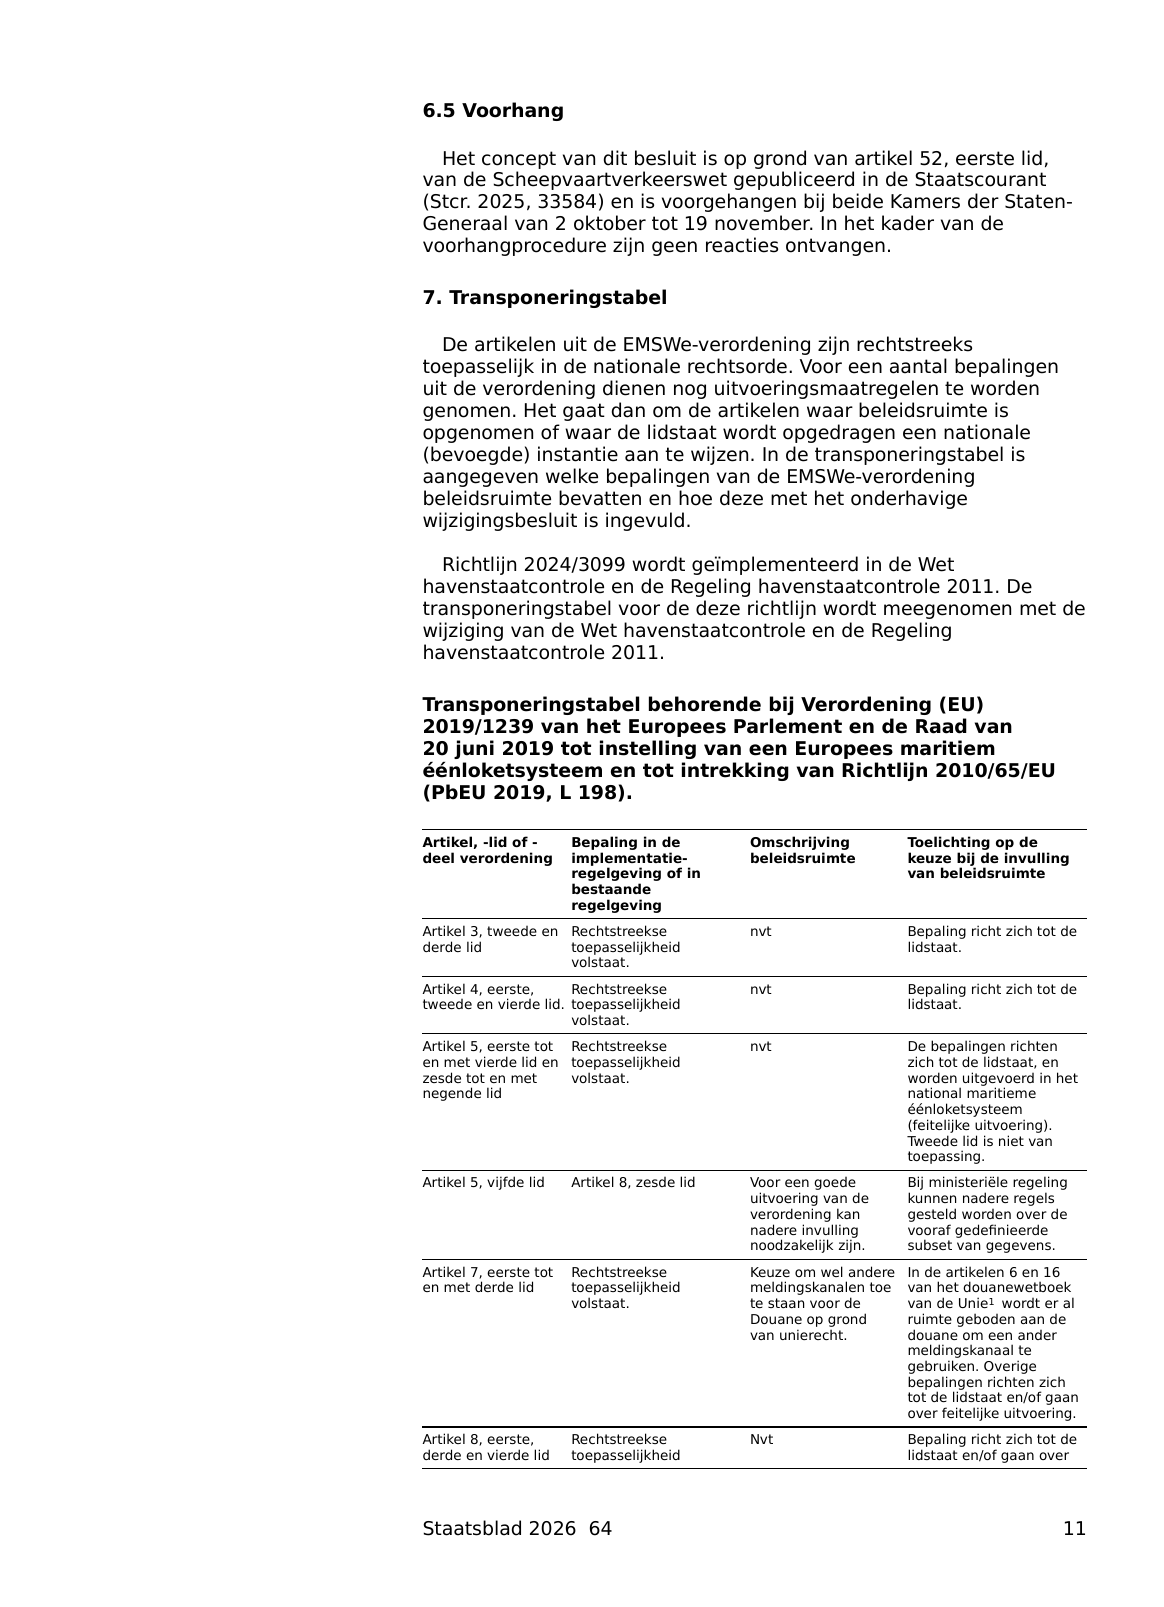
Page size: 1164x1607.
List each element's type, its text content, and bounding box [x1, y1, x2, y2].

text Het concept van dit besluit is op grond van artikel 52, eerste lid, van de Scheepvaartverkeerswet gepubliceerd in de Staatscourant (Stcr. 2025, 33584) en is voorgehangen bij beide Kamers der Staten-Generaal van 2 oktober tot 19 november. In het kader van de voorhangprocedure zijn geen reacties ontvangen. [422, 147, 1087, 257]
table_cell Bij ministeriële regeling kunnen nadere regels gesteld worden over de vooraf gedefinieerde subset van gegevens. [901, 1171, 1087, 1259]
table_cell Rechtstreekse toepasselijkheid volstaat. [565, 919, 744, 976]
text Richtlijn 2024/3099 wordt geïmplementeerd in de Wet havenstaatcontrole en de Regeling havenstaatcontrole 2011. De transponeringstabel voor de deze richtlijn wordt meegenomen met de wijziging van de Wet havenstaatcontrole en de Regeling havenstaatcontrole 2011. [422, 554, 1087, 664]
table_cell Rechtstreekse toepasselijkheid [565, 1428, 744, 1468]
table_cell Artikel 7, eerste tot en met derde lid [422, 1260, 565, 1426]
table_cell Rechtstreekse toepasselijkheid volstaat. [565, 1260, 744, 1426]
table_cell Artikel 8, eerste, derde en vierde lid [422, 1428, 565, 1468]
table_cell Keuze om wel andere meldingskanalen toe te staan voor de Douane op grond van unierecht. [744, 1260, 901, 1426]
table_cell Bepaling richt zich tot de lidstaat en/of gaan over [901, 1428, 1087, 1468]
table_cell Rechtstreekse toepasselijkheid volstaat. [565, 977, 744, 1033]
table_cell nvt [744, 1034, 901, 1169]
subtitle Transponeringstabel behorende bij Verordening (EU) 2019/1239 van het Europees Parlement en de Raad van 20 juni 2019 tot instelling van een Europees maritiem éénloketsysteem en tot intrekking van Richtlijn 2010/65/EU (PbEU 2019, L 198). [422, 694, 1087, 804]
table_cell In de artikelen 6 en 16 van het douanewetboek van de Unie1 wordt er al ruimte geboden aan de douane om een ander meldingskanaal te gebruiken. Overige bepalingen richten zich tot de lidstaat en/of gaan over feitelijke uitvoering. [901, 1260, 1087, 1426]
subtitle 7. Transponeringstabel [422, 287, 1087, 309]
table_cell Artikel 3, tweede en derde lid [422, 919, 565, 976]
table_cell Bepaling richt zich tot de lidstaat. [901, 919, 1087, 976]
text De artikelen uit de EMSWe-verordening zijn rechtstreeks toepasselijk in de nationale rechtsorde. Voor een aantal bepalingen uit de verordening dienen nog uitvoeringsmaatregelen te worden genomen. Het gaat dan om de artikelen waar beleidsruimte is opgenomen of waar de lidstaat wordt opgedragen een nationale (bevoegde) instantie aan te wijzen. In de transponeringstabel is aangegeven welke bepalingen van de EMSWe-verordening beleidsruimte bevatten en hoe deze met het onderhavige wijzigingsbesluit is ingevuld. [422, 334, 1087, 532]
table_header Artikel, -lid of -deel verordening [422, 830, 565, 918]
table_cell Voor een goede uitvoering van de verordening kan nadere invulling noodzakelijk zijn. [744, 1171, 901, 1259]
table_cell Bepaling richt zich tot de lidstaat. [901, 977, 1087, 1033]
table_cell Artikel 8, zesde lid [565, 1171, 744, 1259]
table_cell Artikel 5, eerste tot en met vierde lid en zesde tot en met negende lid [422, 1034, 565, 1169]
table_header Omschrijving beleidsruimte [744, 830, 901, 918]
table_cell Artikel 5, vijfde lid [422, 1171, 565, 1259]
table_header Toelichting op de keuze bij de invulling van beleidsruimte [901, 830, 1087, 918]
table_cell Nvt [744, 1428, 901, 1468]
table_cell De bepalingen richten zich tot de lidstaat, en worden uitgevoerd in het national maritieme éénloketsysteem (feitelijke uitvoering). Tweede lid is niet van toepassing. [901, 1034, 1087, 1169]
table_cell nvt [744, 919, 901, 976]
table_cell Artikel 4, eerste, tweede en vierde lid. [422, 977, 565, 1033]
table_cell Rechtstreekse toepasselijkheid volstaat. [565, 1034, 744, 1169]
table_header Bepaling in de implementatie-regelgeving of in bestaande regelgeving [565, 830, 744, 918]
subtitle 6.5 Voorhang [422, 100, 1087, 122]
table_cell nvt [744, 977, 901, 1033]
